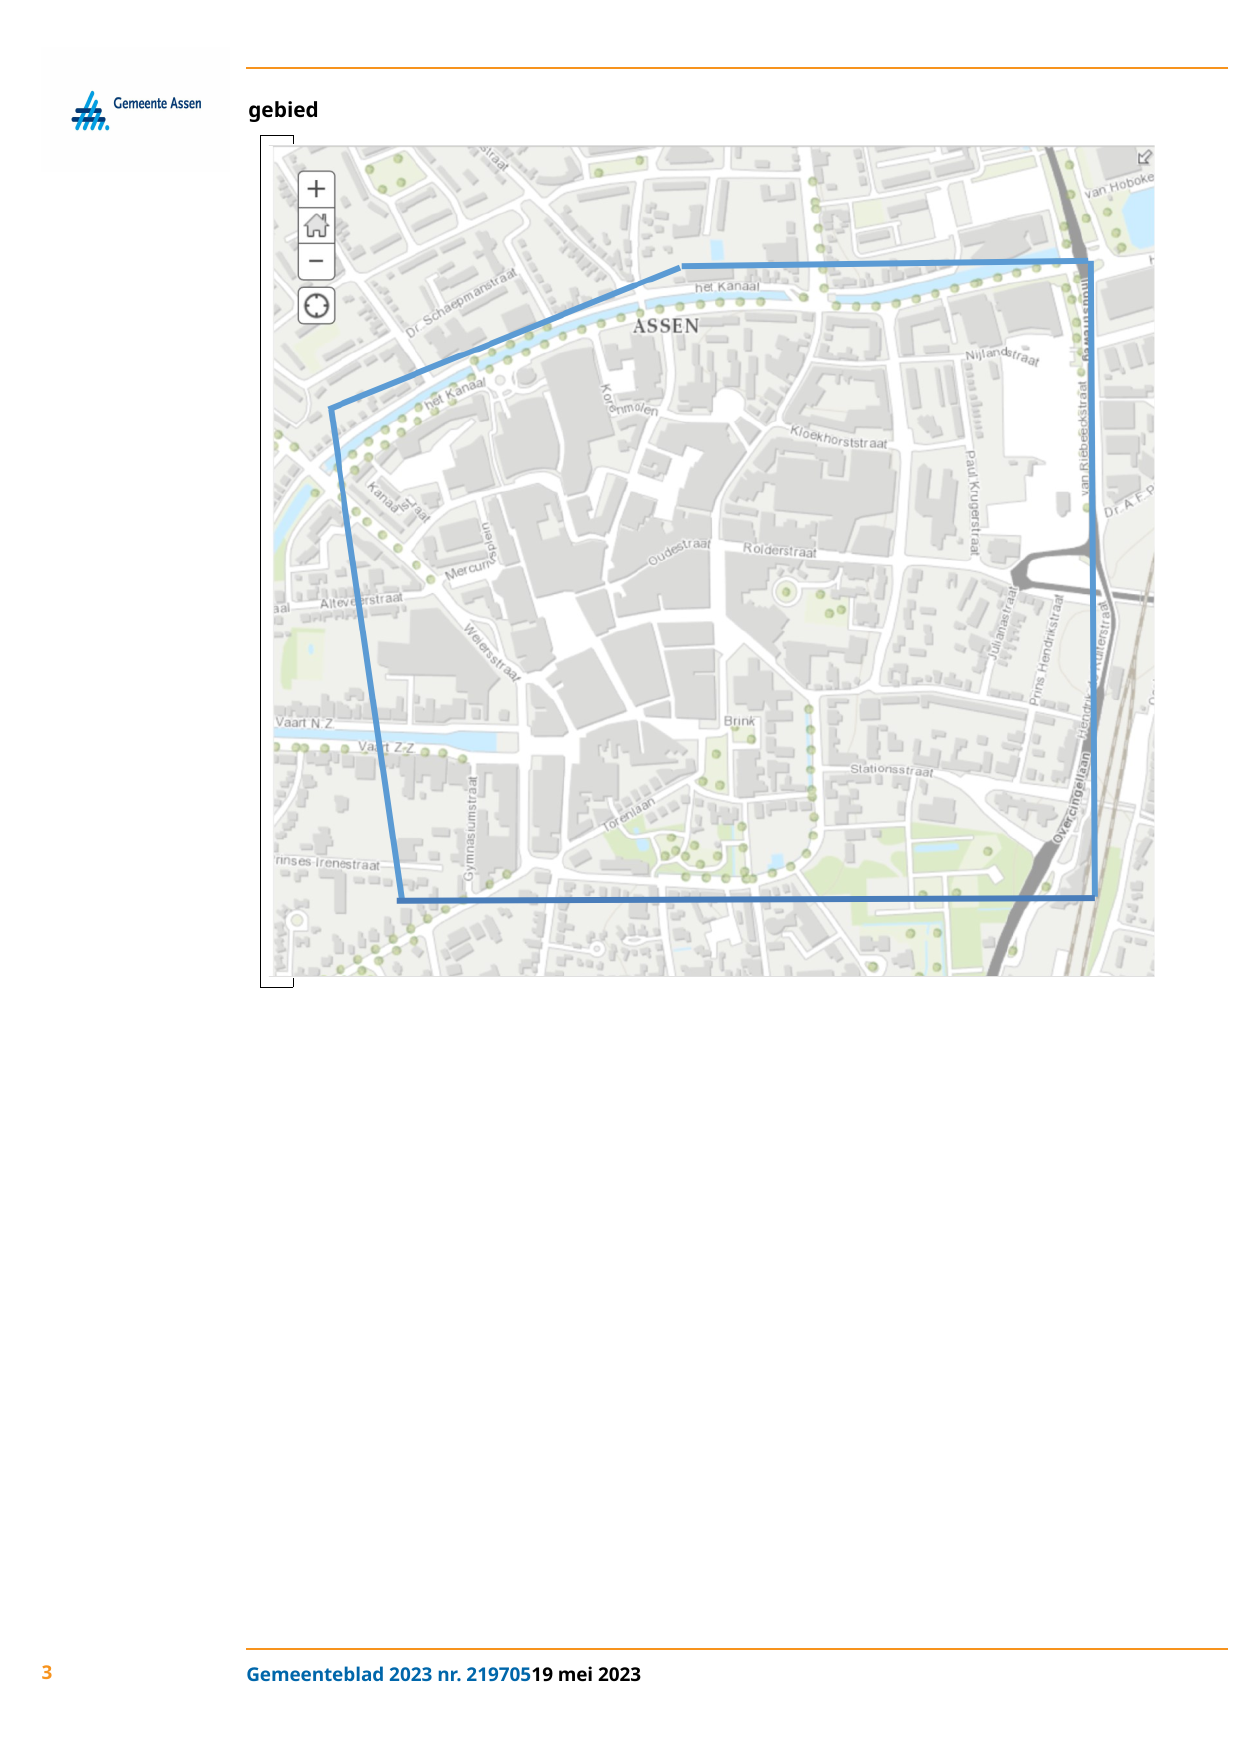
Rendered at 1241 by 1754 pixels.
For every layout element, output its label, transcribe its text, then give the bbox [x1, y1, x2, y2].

picture [268, 144, 1155, 978]
text gebied [248, 95, 1152, 123]
picture [41, 47, 231, 172]
